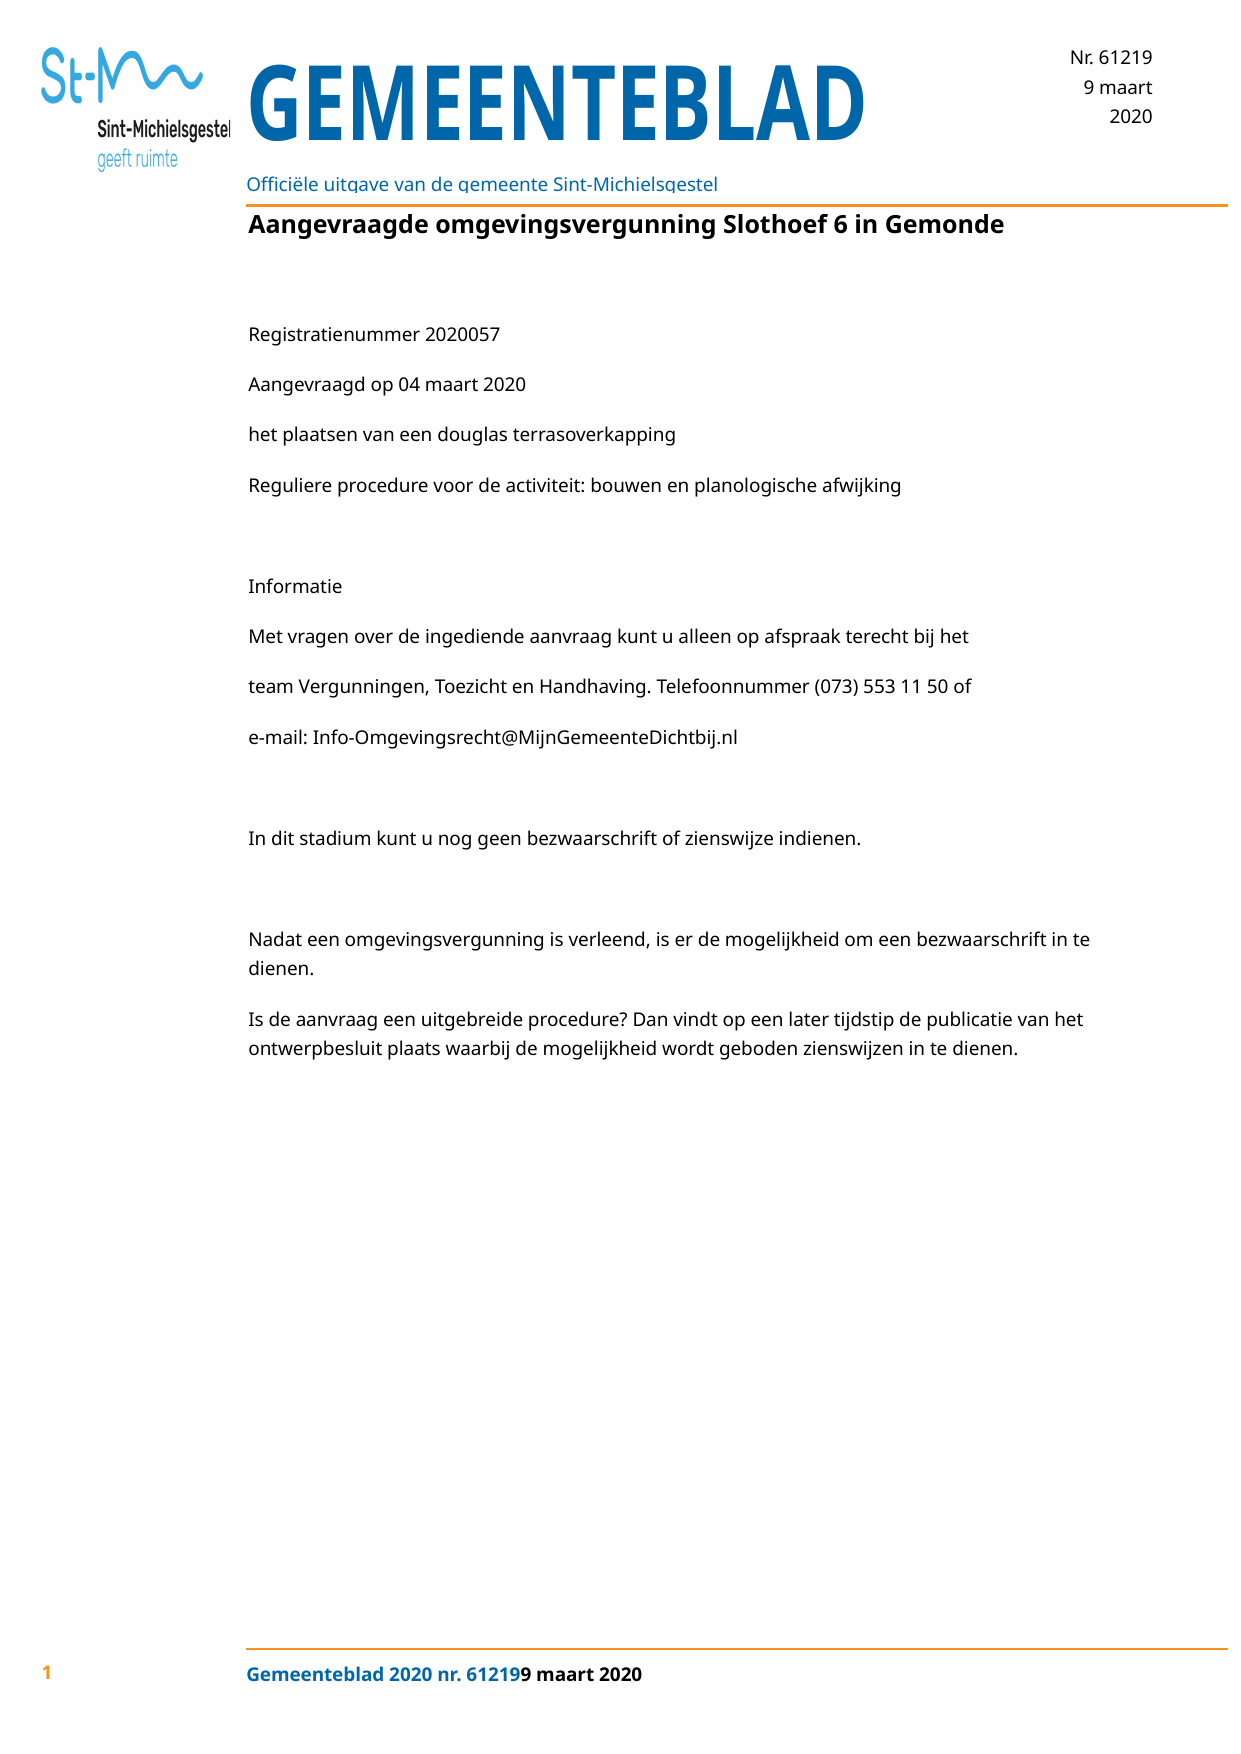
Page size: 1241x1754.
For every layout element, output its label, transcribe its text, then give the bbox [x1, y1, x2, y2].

picture [41, 47, 231, 172]
text e-mail: Info-Omgevingsrecht@MijnGemeenteDichtbij.nl [248, 724, 1152, 750]
text Met vragen over de ingediende aanvraag kunt u alleen op afspraak terecht bij het [248, 623, 1152, 649]
text Nadat een omgevingsvergunning is verleend, is er de mogelijkheid om een bezwaarschrift in te dienen. [248, 926, 1152, 981]
text Is de aanvraag een uitgebreide procedure? Dan vindt op een later tijdstip de publicatie van het ontwerpbesluit plaats waarbij de mogelijkheid wordt geboden zienswijzen in te dienen. [248, 1006, 1152, 1061]
text Aangevraagde omgevingsvergunning Slothoef 6 in Gemonde [248, 207, 1152, 241]
text Registratienummer 2020057 [248, 321, 1152, 346]
text Reguliere procedure voor de activiteit: bouwen en planologische afwijking [248, 472, 1152, 498]
text In dit stadium kunt u nog geen bezwaarschrift of zienswijze indienen. [248, 825, 1152, 851]
text Aangevraagd op 04 maart 2020 [248, 371, 1152, 397]
text Informatie [248, 573, 1152, 598]
text het plaatsen van een douglas terrasoverkapping [248, 422, 1152, 447]
text team Vergunningen, Toezicht en Handhaving. Telefoonnummer (073) 553 11 50 of [248, 674, 1152, 699]
